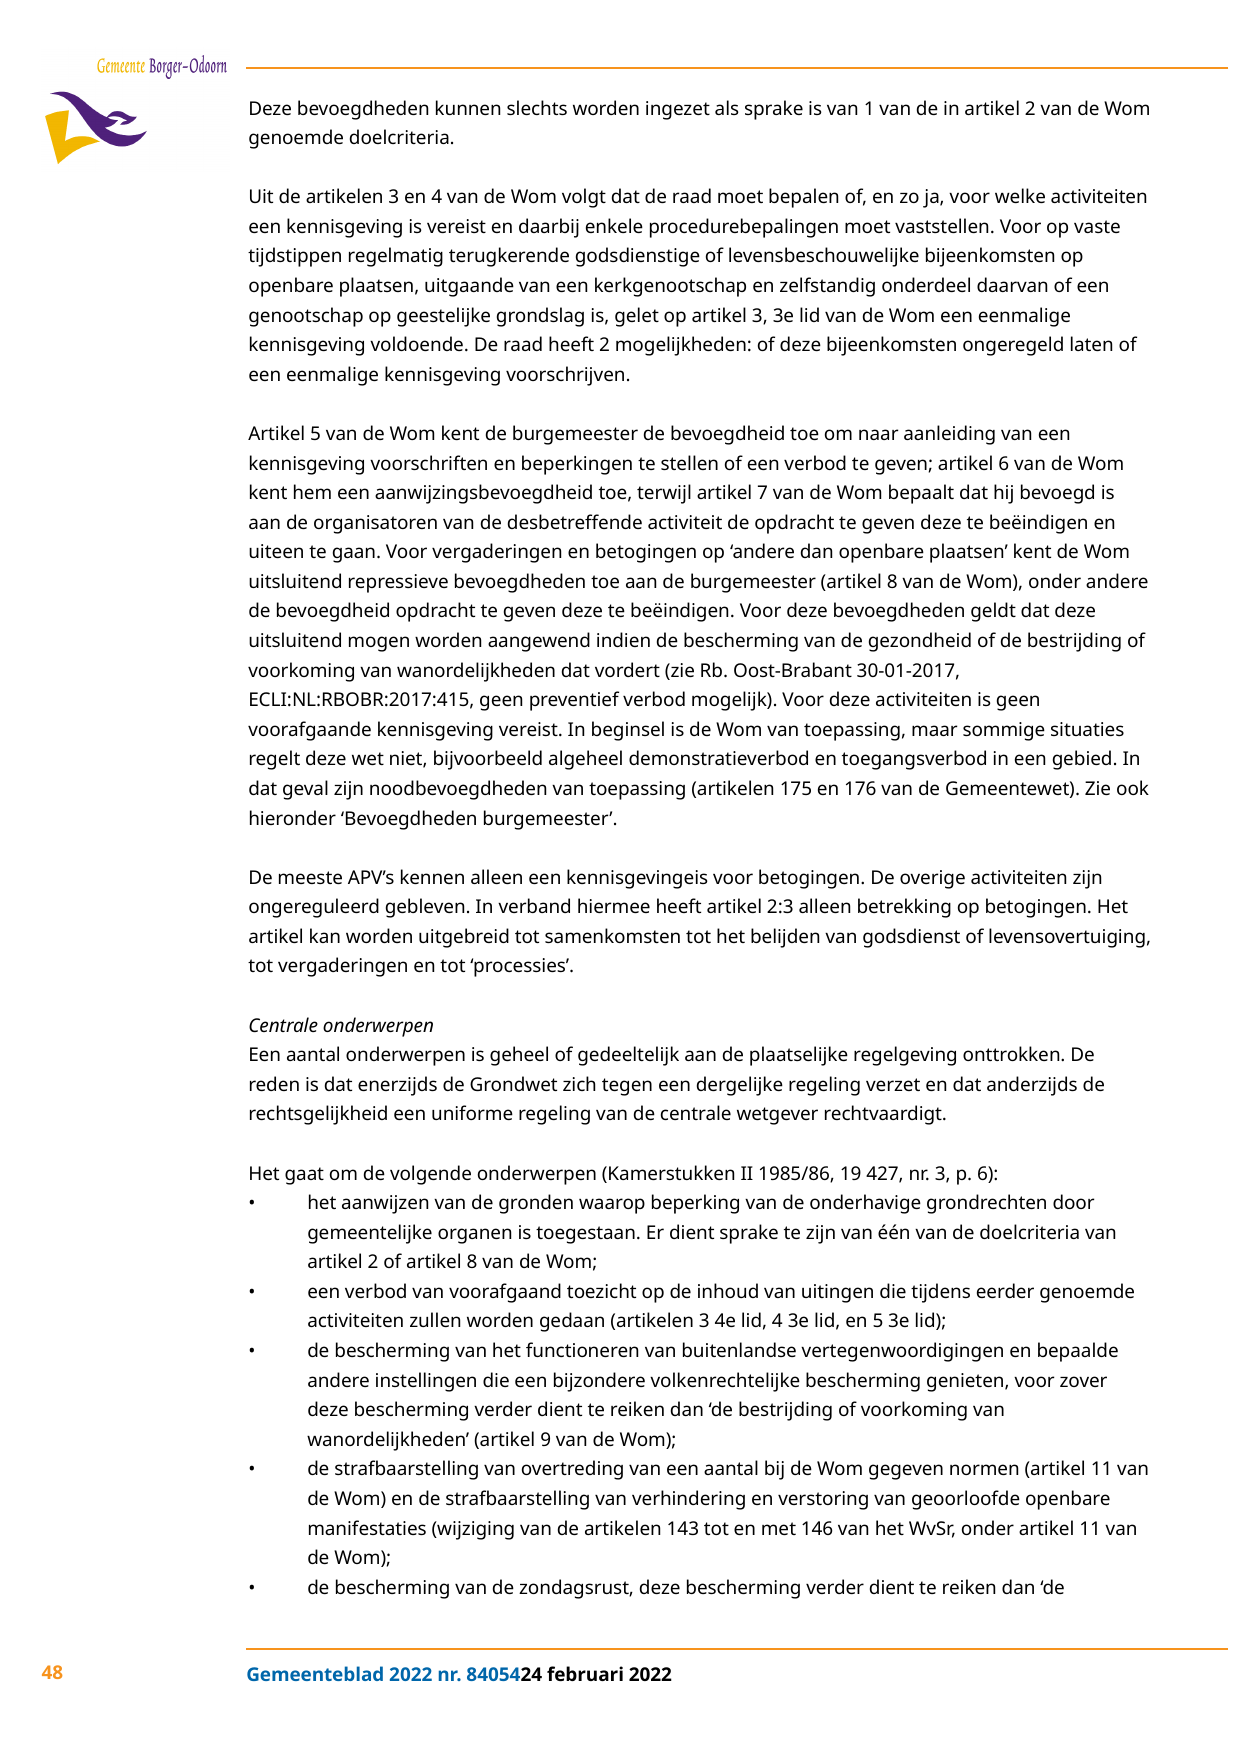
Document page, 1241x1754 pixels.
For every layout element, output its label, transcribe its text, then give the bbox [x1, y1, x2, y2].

text Artikel 5 van de Wom kent de burgemeester de bevoegdheid toe om naar aanleiding van een kennisgeving voorschriften en beperkingen te stellen of een verbod te geven; artikel 6 van de Wom kent hem een aanwijzingsbevoegdheid toe, terwijl artikel 7 van de Wom bepaalt dat hij bevoegd is aan de organisatoren van de desbetreffende activiteit de opdracht te geven deze te beëindigen en uiteen te gaan. Voor vergaderingen en betogingen op ‘andere dan openbare plaatsen’ kent de Wom uitsluitend repressieve bevoegdheden toe aan de burgemeester (artikel 8 van de Wom), onder andere de bevoegdheid opdracht te geven deze te beëindigen. Voor deze bevoegdheden geldt dat deze uitsluitend mogen worden aangewend indien de bescherming van de gezondheid of de bestrijding of voorkoming van wanordelijkheden dat vordert (zie Rb. Oost-Brabant 30-01-2017, ECLI:NL:RBOBR:2017:415, geen preventief verbod mogelijk). Voor deze activiteiten is geen voorafgaande kennisgeving vereist. In beginsel is de Wom van toepassing, maar sommige situaties regelt deze wet niet, bijvoorbeeld algeheel demonstratieverbod en toegangsverbod in een gebied. In dat geval zijn noodbevoegdheden van toepassing (artikelen 175 en 176 van de Gemeentewet). Zie ook hieronder ‘Bevoegdheden burgemeester’. [248, 420, 1152, 831]
list de bescherming van het functioneren van buitenlandse vertegenwoordigingen en bepaalde andere instellingen die een bijzondere volkenrechtelijke bescherming genieten, voor zover deze bescherming verder dient te reiken dan ‘de bestrijding of voorkoming van wanordelijkheden’ (artikel 9 van de Wom); [248, 1337, 1152, 1452]
text De meeste APV’s kennen alleen een kennisgevingeis voor betogingen. De overige activiteiten zijn ongereguleerd gebleven. In verband hiermee heeft artikel 2:3 alleen betrekking op betogingen. Het artikel kan worden uitgebreid tot samenkomsten tot het belijden van godsdienst of levensovertuiging, tot vergaderingen en tot ‘processies’. [248, 864, 1152, 978]
list het aanwijzen van de gronden waarop beperking van de onderhavige grondrechten door gemeentelijke organen is toegestaan. Er dient sprake te zijn van één van de doelcriteria van artikel 2 of artikel 8 van de Wom; [248, 1189, 1152, 1274]
text Een aantal onderwerpen is geheel of gedeeltelijk aan de plaatselijke regelgeving onttrokken. De reden is dat enerzijds de Grondwet zich tegen een dergelijke regeling verzet en dat anderzijds de rechtsgelijkheid een uniforme regeling van de centrale wetgever rechtvaardigt. [248, 1041, 1152, 1126]
text Centrale onderwerpen [248, 1012, 1152, 1038]
list de strafbaarstelling van overtreding van een aantal bij de Wom gegeven normen (artikel 11 van de Wom) en de strafbaarstelling van verhindering en verstoring van geoorloofde openbare manifestaties (wijziging van de artikelen 143 tot en met 146 van het WvSr, onder artikel 11 van de Wom); [248, 1456, 1152, 1570]
picture [41, 47, 231, 172]
list een verbod van voorafgaand toezicht op de inhoud van uitingen die tijdens eerder genoemde activiteiten zullen worden gedaan (artikelen 3 4e lid, 4 3e lid, en 5 3e lid); [248, 1278, 1152, 1333]
text Deze bevoegdheden kunnen slechts worden ingezet als sprake is van 1 van de in artikel 2 van de Wom genoemde doelcriteria. [248, 95, 1152, 150]
text Uit de artikelen 3 en 4 van de Wom volgt dat de raad moet bepalen of, en zo ja, voor welke activiteiten een kennisgeving is vereist en daarbij enkele procedurebepalingen moet vaststellen. Voor op vaste tijdstippen regelmatig terugkerende godsdienstige of levensbeschouwelijke bijeenkomsten op openbare plaatsen, uitgaande van een kerkgenootschap en zelfstandig onderdeel daarvan of een genootschap op geestelijke grondslag is, gelet op artikel 3, 3e lid van de Wom een eenmalige kennisgeving voldoende. De raad heeft 2 mogelijkheden: of deze bijeenkomsten ongeregeld laten of een eenmalige kennisgeving voorschrijven. [248, 183, 1152, 387]
text Het gaat om de volgende onderwerpen (Kamerstukken II 1985/86, 19 427, nr. 3, p. 6): [248, 1160, 1152, 1186]
list de bescherming van de zondagsrust, deze bescherming verder dient te reiken dan ‘de [248, 1574, 1152, 1600]
